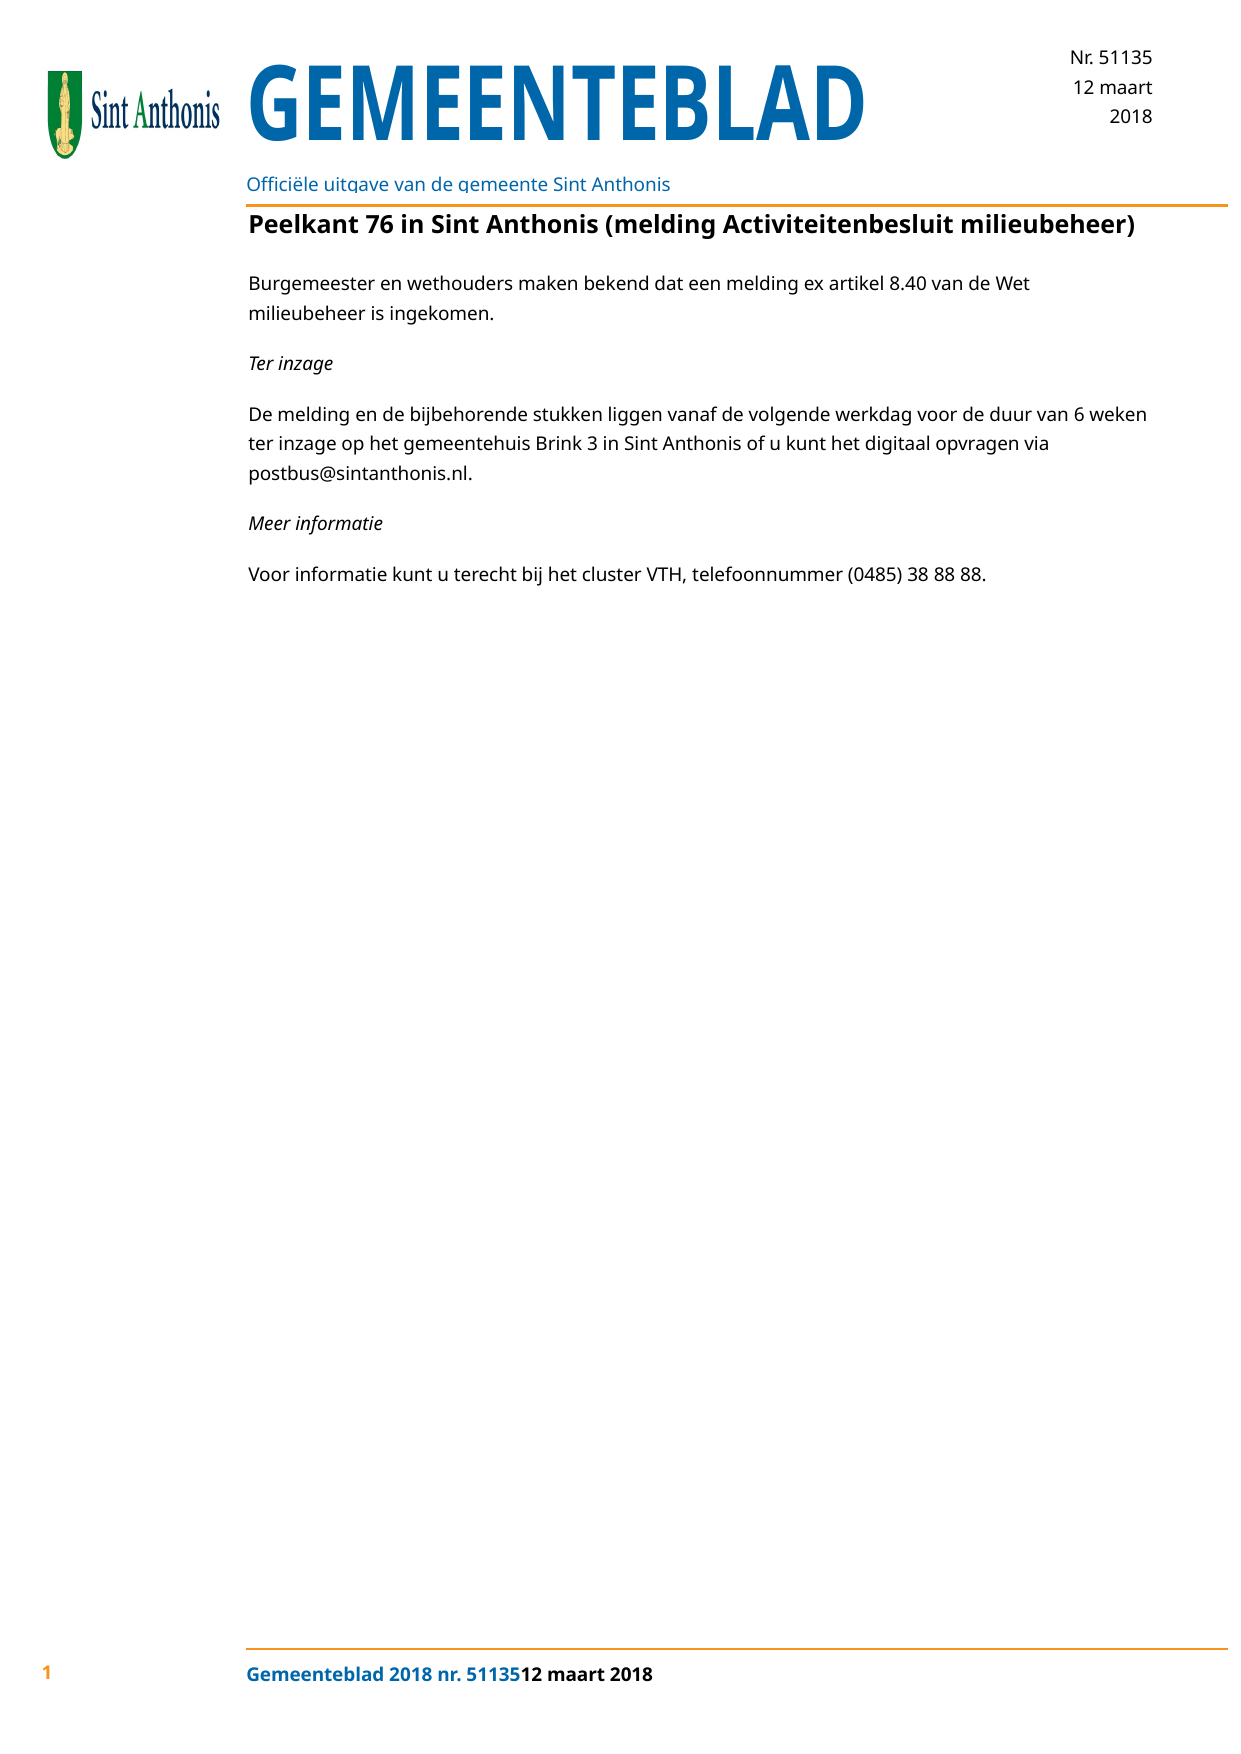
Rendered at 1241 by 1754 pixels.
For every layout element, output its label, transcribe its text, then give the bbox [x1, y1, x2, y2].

text Peelkant 76 in Sint Anthonis (melding Activiteitenbesluit milieubeheer) [248, 207, 1152, 241]
text De melding en de bijbehorende stukken liggen vanaf de volgende werkdag voor de duur van 6 weken ter inzage op het gemeentehuis Brink 3 in Sint Anthonis of u kunt het digitaal opvragen via postbus@sintanthonis.nl. [248, 401, 1152, 486]
picture [41, 47, 231, 172]
text Ter inzage [248, 350, 1152, 376]
text Meer informatie [248, 510, 1152, 536]
text Voor informatie kunt u terecht bij het cluster VTH, telefoonnummer (0485) 38 88 88. [248, 561, 1152, 586]
text Burgemeester en wethouders maken bekend dat een melding ex artikel 8.40 van de Wet milieubeheer is ingekomen. [248, 270, 1152, 326]
